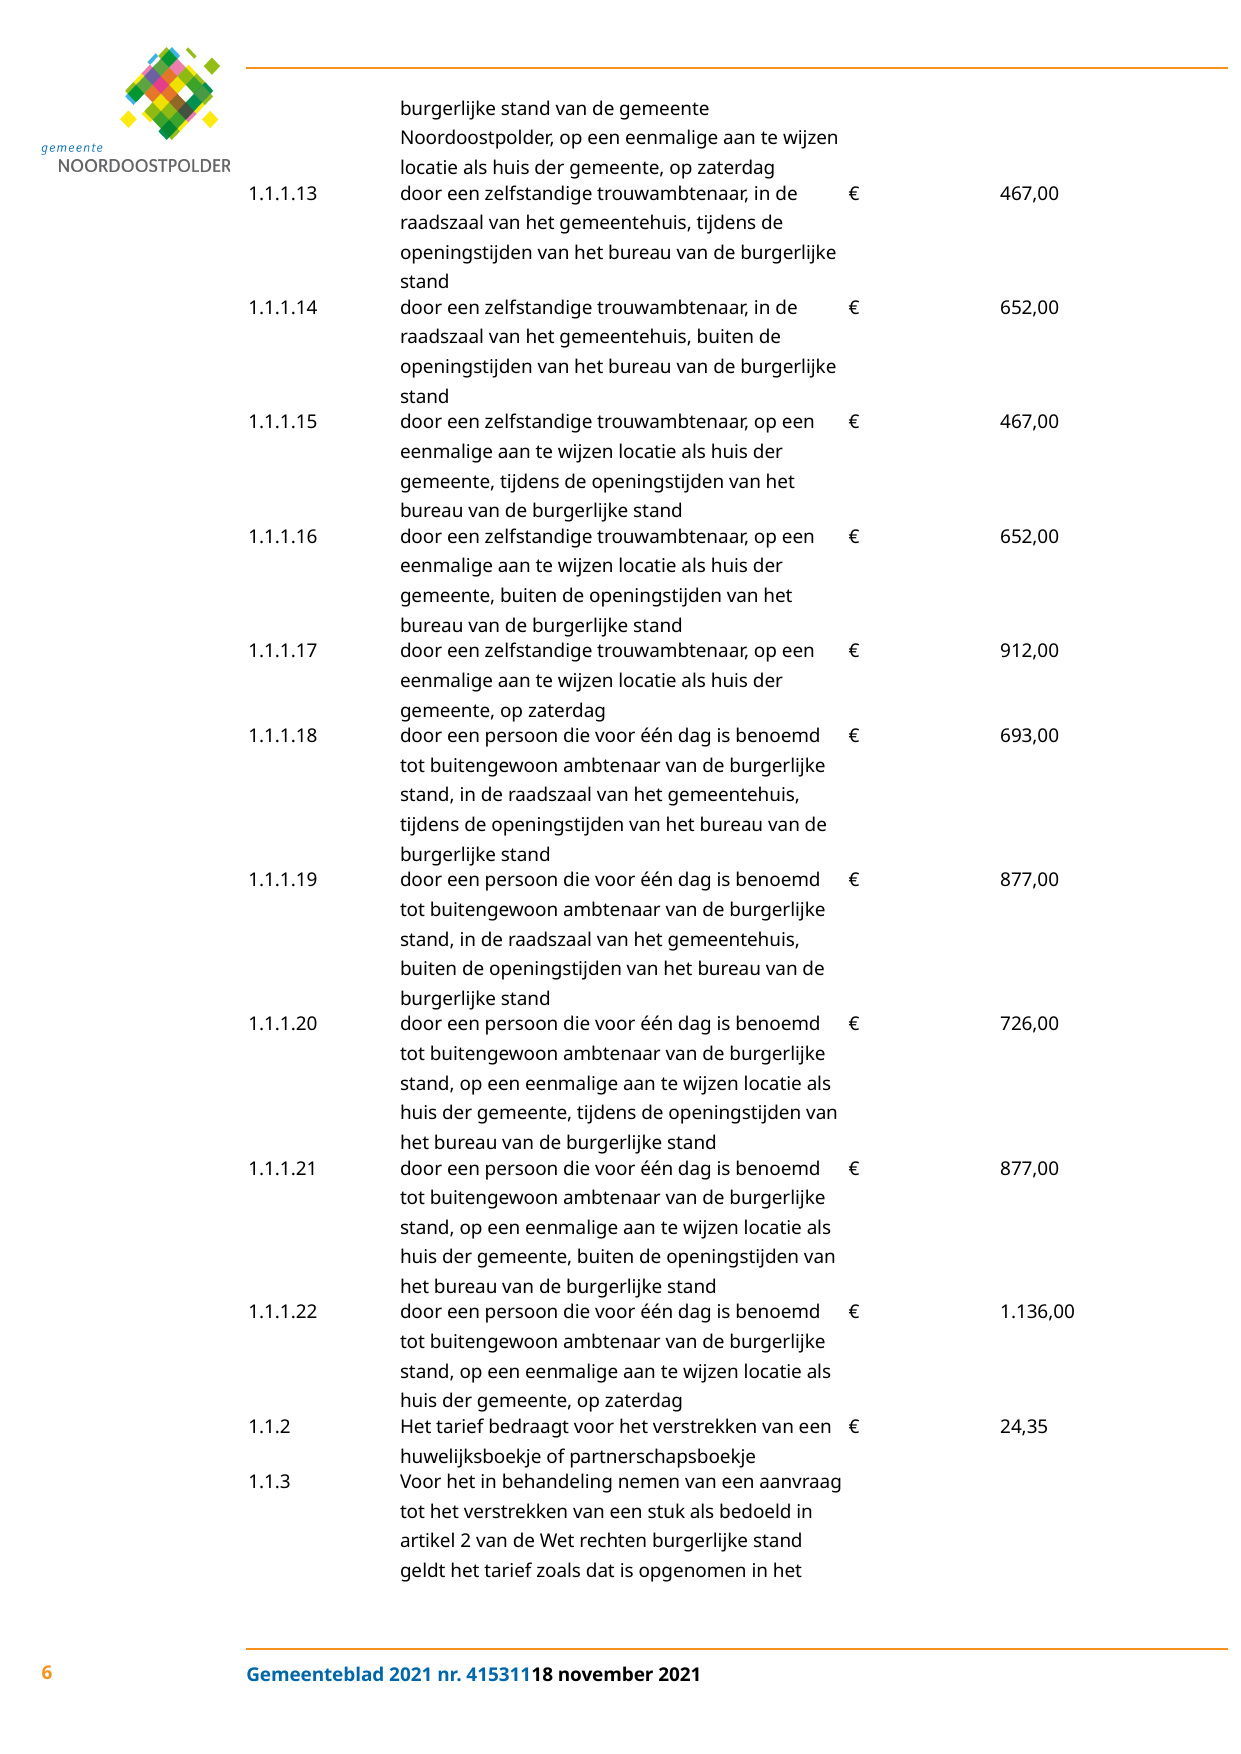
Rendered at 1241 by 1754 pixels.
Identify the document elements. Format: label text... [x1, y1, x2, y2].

table_cell 1.1.1.17 [248, 638, 400, 722]
table_cell [248, 95, 400, 180]
table_cell 693,00 [1000, 723, 1152, 867]
table_cell 1.1.3 [248, 1469, 400, 1583]
table_cell door een zelfstandige trouwambtenaar, in de raadszaal van het gemeentehuis, tijdens de openingstijden van het bureau van de burgerlijke stand [400, 180, 848, 294]
table_cell € [848, 723, 1000, 867]
table_cell 652,00 [1000, 523, 1152, 638]
table_cell 467,00 [1000, 180, 1152, 294]
table_cell door een persoon die voor één dag is benoemd tot buitengewoon ambtenaar van de burgerlijke stand, in de raadszaal van het gemeentehuis, tijdens de openingstijden van het bureau van de burgerlijke stand [400, 723, 848, 867]
table_cell € [848, 1413, 1000, 1468]
table_cell 1.1.1.18 [248, 723, 400, 867]
table_cell € [848, 1011, 1000, 1155]
table_cell 912,00 [1000, 638, 1152, 722]
table_cell Voor het in behandeling nemen van een aanvraag tot het verstrekken van een stuk als bedoeld in artikel 2 van de Wet rechten burgerlijke stand geldt het tarief zoals dat is opgenomen in het [400, 1469, 848, 1583]
table_cell [1000, 95, 1152, 180]
table_cell door een persoon die voor één dag is benoemd tot buitengewoon ambtenaar van de burgerlijke stand, op een eenmalige aan te wijzen locatie als huis der gemeente, tijdens de openingstijden van het bureau van de burgerlijke stand [400, 1011, 848, 1155]
table_cell 24,35 [1000, 1413, 1152, 1468]
table_cell 1.1.1.13 [248, 180, 400, 294]
table_cell € [848, 294, 1000, 409]
table_cell door een zelfstandige trouwambtenaar, op een eenmalige aan te wijzen locatie als huis der gemeente, tijdens de openingstijden van het bureau van de burgerlijke stand [400, 409, 848, 523]
table_cell 1.1.1.14 [248, 294, 400, 409]
table_cell 652,00 [1000, 294, 1152, 409]
table_cell € [848, 867, 1000, 1011]
picture [41, 47, 231, 172]
table_cell 1.1.1.21 [248, 1155, 400, 1299]
table_cell 1.1.1.15 [248, 409, 400, 523]
table_cell € [848, 1155, 1000, 1299]
table_cell € [848, 1299, 1000, 1413]
table_cell door een persoon die voor één dag is benoemd tot buitengewoon ambtenaar van de burgerlijke stand, op een eenmalige aan te wijzen locatie als huis der gemeente, buiten de openingstijden van het bureau van de burgerlijke stand [400, 1155, 848, 1299]
table_cell 1.1.1.19 [248, 867, 400, 1011]
table_cell 726,00 [1000, 1011, 1152, 1155]
table_cell [848, 95, 1000, 180]
table_cell 1.1.1.16 [248, 523, 400, 638]
table_cell € [848, 638, 1000, 722]
table_cell door een persoon die voor één dag is benoemd tot buitengewoon ambtenaar van de burgerlijke stand, in de raadszaal van het gemeentehuis, buiten de openingstijden van het bureau van de burgerlijke stand [400, 867, 848, 1011]
table_cell 1.1.1.20 [248, 1011, 400, 1155]
table_cell 467,00 [1000, 409, 1152, 523]
table_cell door een zelfstandige trouwambtenaar, op een eenmalige aan te wijzen locatie als huis der gemeente, op zaterdag [400, 638, 848, 722]
table_cell € [848, 180, 1000, 294]
table_cell door een persoon die voor één dag is benoemd tot buitengewoon ambtenaar van de burgerlijke stand, op een eenmalige aan te wijzen locatie als huis der gemeente, op zaterdag [400, 1299, 848, 1413]
table_cell € [848, 523, 1000, 638]
table_cell 1.1.1.22 [248, 1299, 400, 1413]
table_cell 877,00 [1000, 1155, 1152, 1299]
table_cell burgerlijke stand van de gemeente Noordoostpolder, op een eenmalige aan te wijzen locatie als huis der gemeente, op zaterdag [400, 95, 848, 180]
table_cell [848, 1469, 1000, 1583]
table_cell door een zelfstandige trouwambtenaar, in de raadszaal van het gemeentehuis, buiten de openingstijden van het bureau van de burgerlijke stand [400, 294, 848, 409]
table_cell € [848, 409, 1000, 523]
table_cell door een zelfstandige trouwambtenaar, op een eenmalige aan te wijzen locatie als huis der gemeente, buiten de openingstijden van het bureau van de burgerlijke stand [400, 523, 848, 638]
table_cell 877,00 [1000, 867, 1152, 1011]
table_cell [1000, 1469, 1152, 1583]
table_cell Het tarief bedraagt voor het verstrekken van een huwelijksboekje of partnerschapsboekje [400, 1413, 848, 1468]
table_cell 1.136,00 [1000, 1299, 1152, 1413]
table_cell 1.1.2 [248, 1413, 400, 1468]
